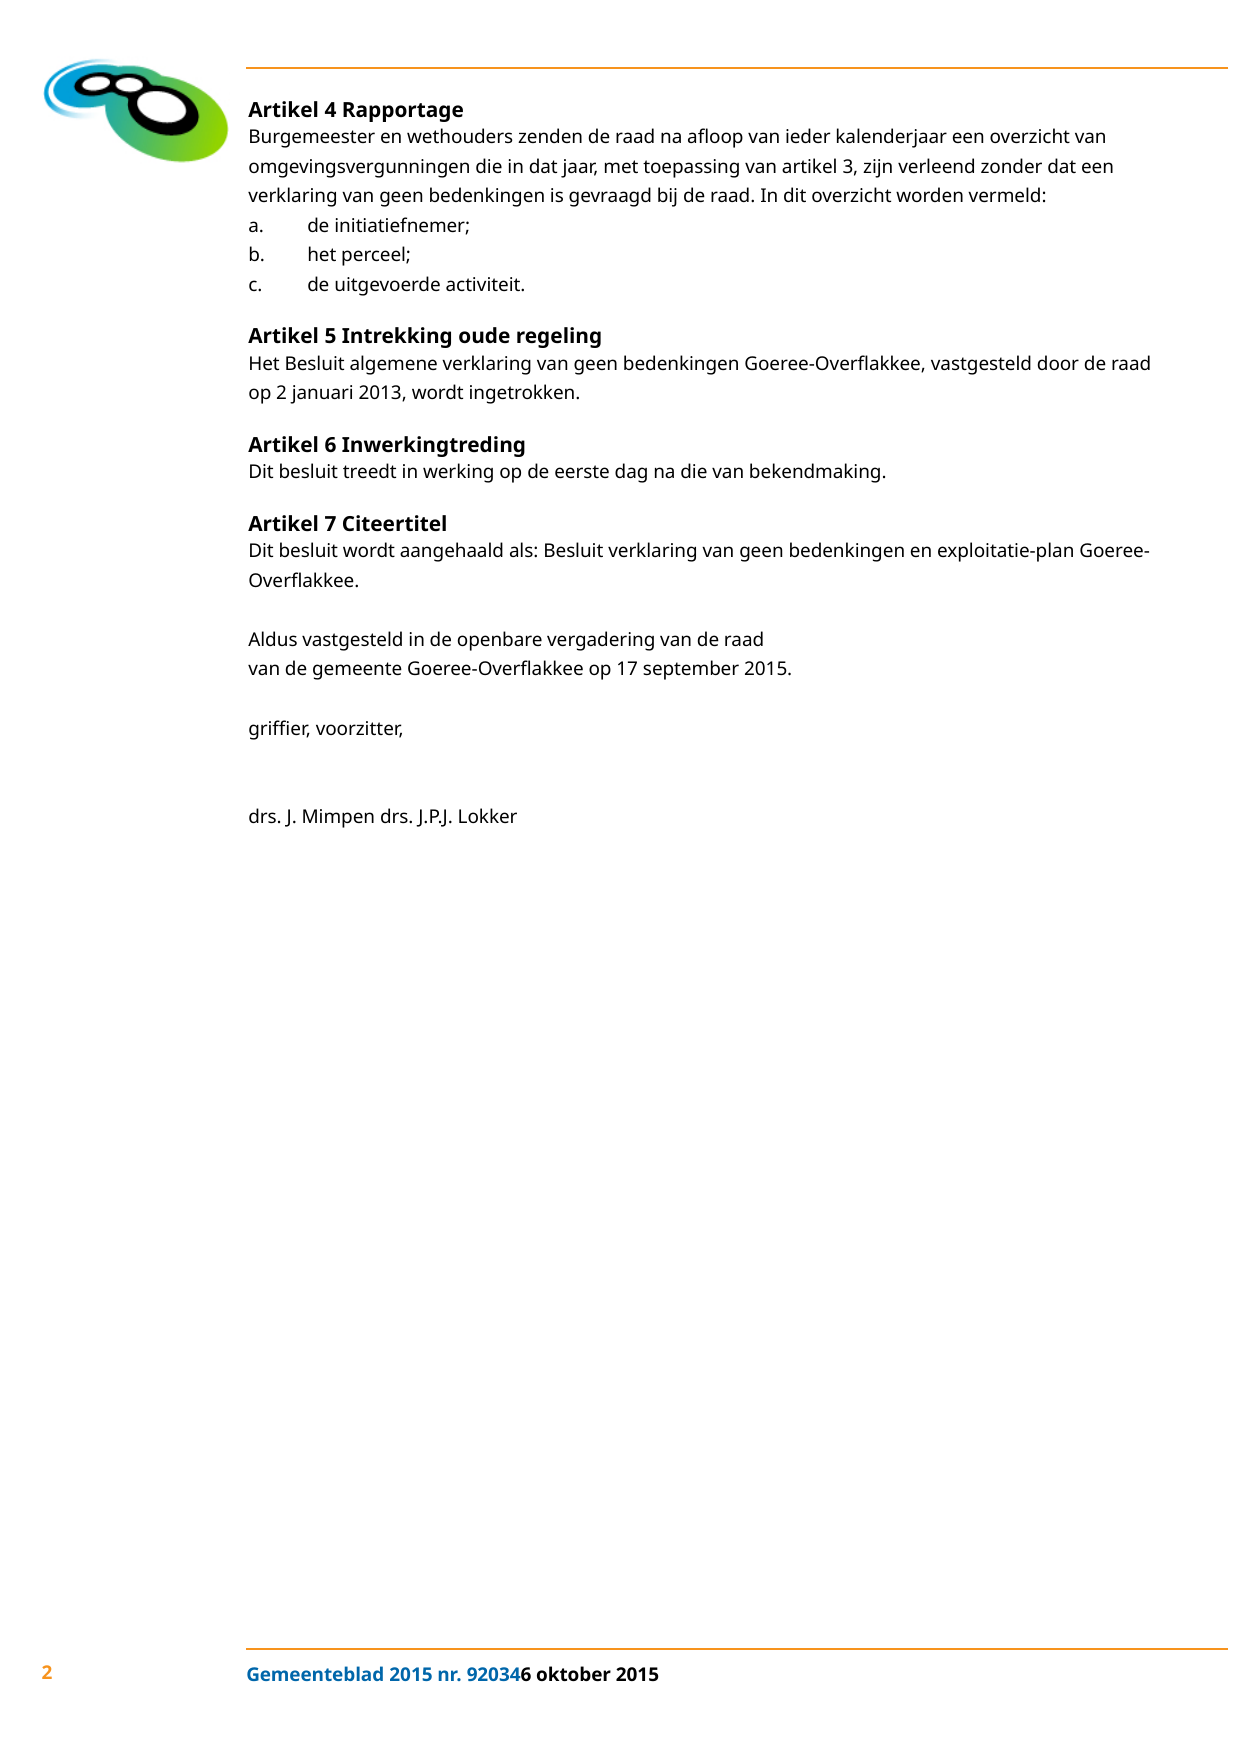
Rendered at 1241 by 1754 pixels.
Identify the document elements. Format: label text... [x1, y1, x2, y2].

list het perceel; [248, 242, 1152, 267]
text Dit besluit treedt in werking op de eerste dag na die van bekendmaking. [248, 458, 1152, 484]
text drs. J. Mimpen drs. J.P.J. Lokker [248, 803, 1152, 829]
text van de gemeente Goeree-Overflakkee op 17 september 2015. [248, 656, 1152, 681]
text Artikel 4 Rapportage [248, 95, 1152, 123]
list de uitgevoerde activiteit. [248, 271, 1152, 297]
text griffier, voorzitter, [248, 715, 1152, 741]
text Het Besluit algemene verklaring van geen bedenkingen Goeree-Overflakkee, vastgesteld door de raad op 2 januari 2013, wordt ingetrokken. [248, 350, 1152, 405]
text Artikel 7 Citeertitel [248, 509, 1152, 537]
picture [41, 47, 231, 172]
list de initiatiefnemer; [248, 212, 1152, 238]
text Artikel 6 Inwerkingtreding [248, 430, 1152, 458]
text Burgemeester en wethouders zenden de raad na afloop van ieder kalenderjaar een overzicht van omgevingsvergunningen die in dat jaar, met toepassing van artikel 3, zijn verleend zonder dat een verklaring van geen bedenkingen is gevraagd bij de raad. In dit overzicht worden vermeld: [248, 123, 1152, 208]
text Dit besluit wordt aangehaald als: Besluit verklaring van geen bedenkingen en exploitatie-plan Goeree-Overflakkee. [248, 537, 1152, 593]
text Artikel 5 Intrekking oude regeling [248, 322, 1152, 350]
text Aldus vastgesteld in de openbare vergadering van de raad [248, 626, 1152, 652]
